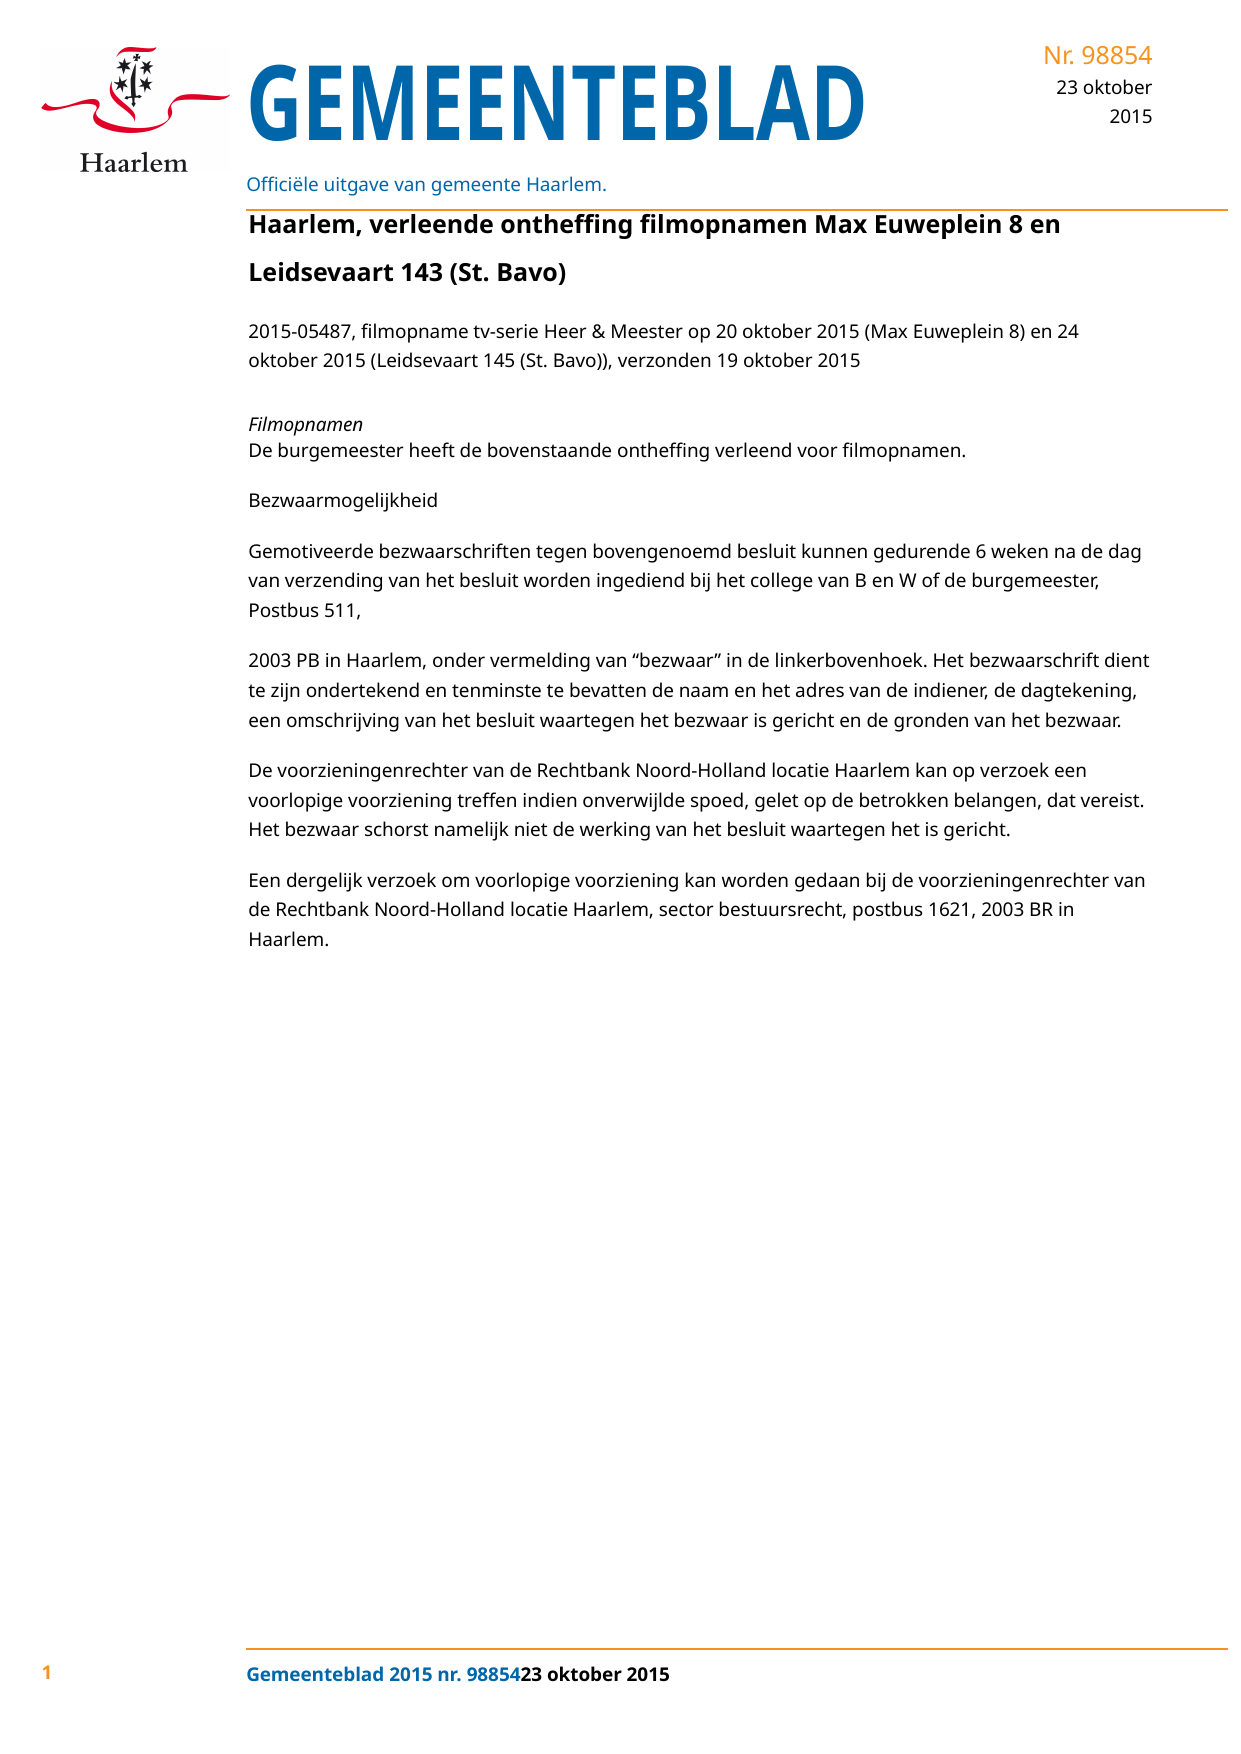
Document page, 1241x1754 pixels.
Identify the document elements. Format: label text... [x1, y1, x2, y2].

text Filmopnamen [248, 411, 1152, 437]
text Haarlem, verleende ontheffing filmopnamen Max Euweplein 8 en Leidsevaart 143 (St. Bavo) [248, 211, 1152, 288]
picture [41, 47, 231, 172]
text De burgemeester heeft de bovenstaande ontheffing verleend voor filmopnamen. [248, 437, 1152, 463]
text Bezwaarmogelijkheid [248, 488, 1152, 513]
text 2015-05487, filmopname tv-serie Heer & Meester op 20 oktober 2015 (Max Euweplein 8) en 24 oktober 2015 (Leidsevaart 145 (St. Bavo)), verzonden 19 oktober 2015 [248, 318, 1152, 373]
text 2003 PB in Haarlem, onder vermelding van “bezwaar” in de linkerbovenhoek. Het bezwaarschrift dient te zijn ondertekend en tenminste te bevatten de naam en het adres van de indiener, de dagtekening, een omschrijving van het besluit waartegen het bezwaar is gericht en de gronden van het bezwaar. [248, 648, 1152, 732]
text De voorzieningenrechter van de Rechtbank Noord-Holland locatie Haarlem kan op verzoek een voorlopige voorziening treffen indien onverwijlde spoed, gelet op de betrokken belangen, dat vereist. Het bezwaar schorst namelijk niet de werking van het besluit waartegen het is gericht. [248, 757, 1152, 842]
text Gemotiveerde bezwaarschriften tegen bovengenoemd besluit kunnen gedurende 6 weken na de dag van verzending van het besluit worden ingediend bij het college van B en W of de burgemeester, Postbus 511, [248, 538, 1152, 623]
text Een dergelijk verzoek om voorlopige voorziening kan worden gedaan bij de voorzieningenrechter van de Rechtbank Noord-Holland locatie Haarlem, sector bestuursrecht, postbus 1621, 2003 BR in Haarlem. [248, 867, 1152, 952]
